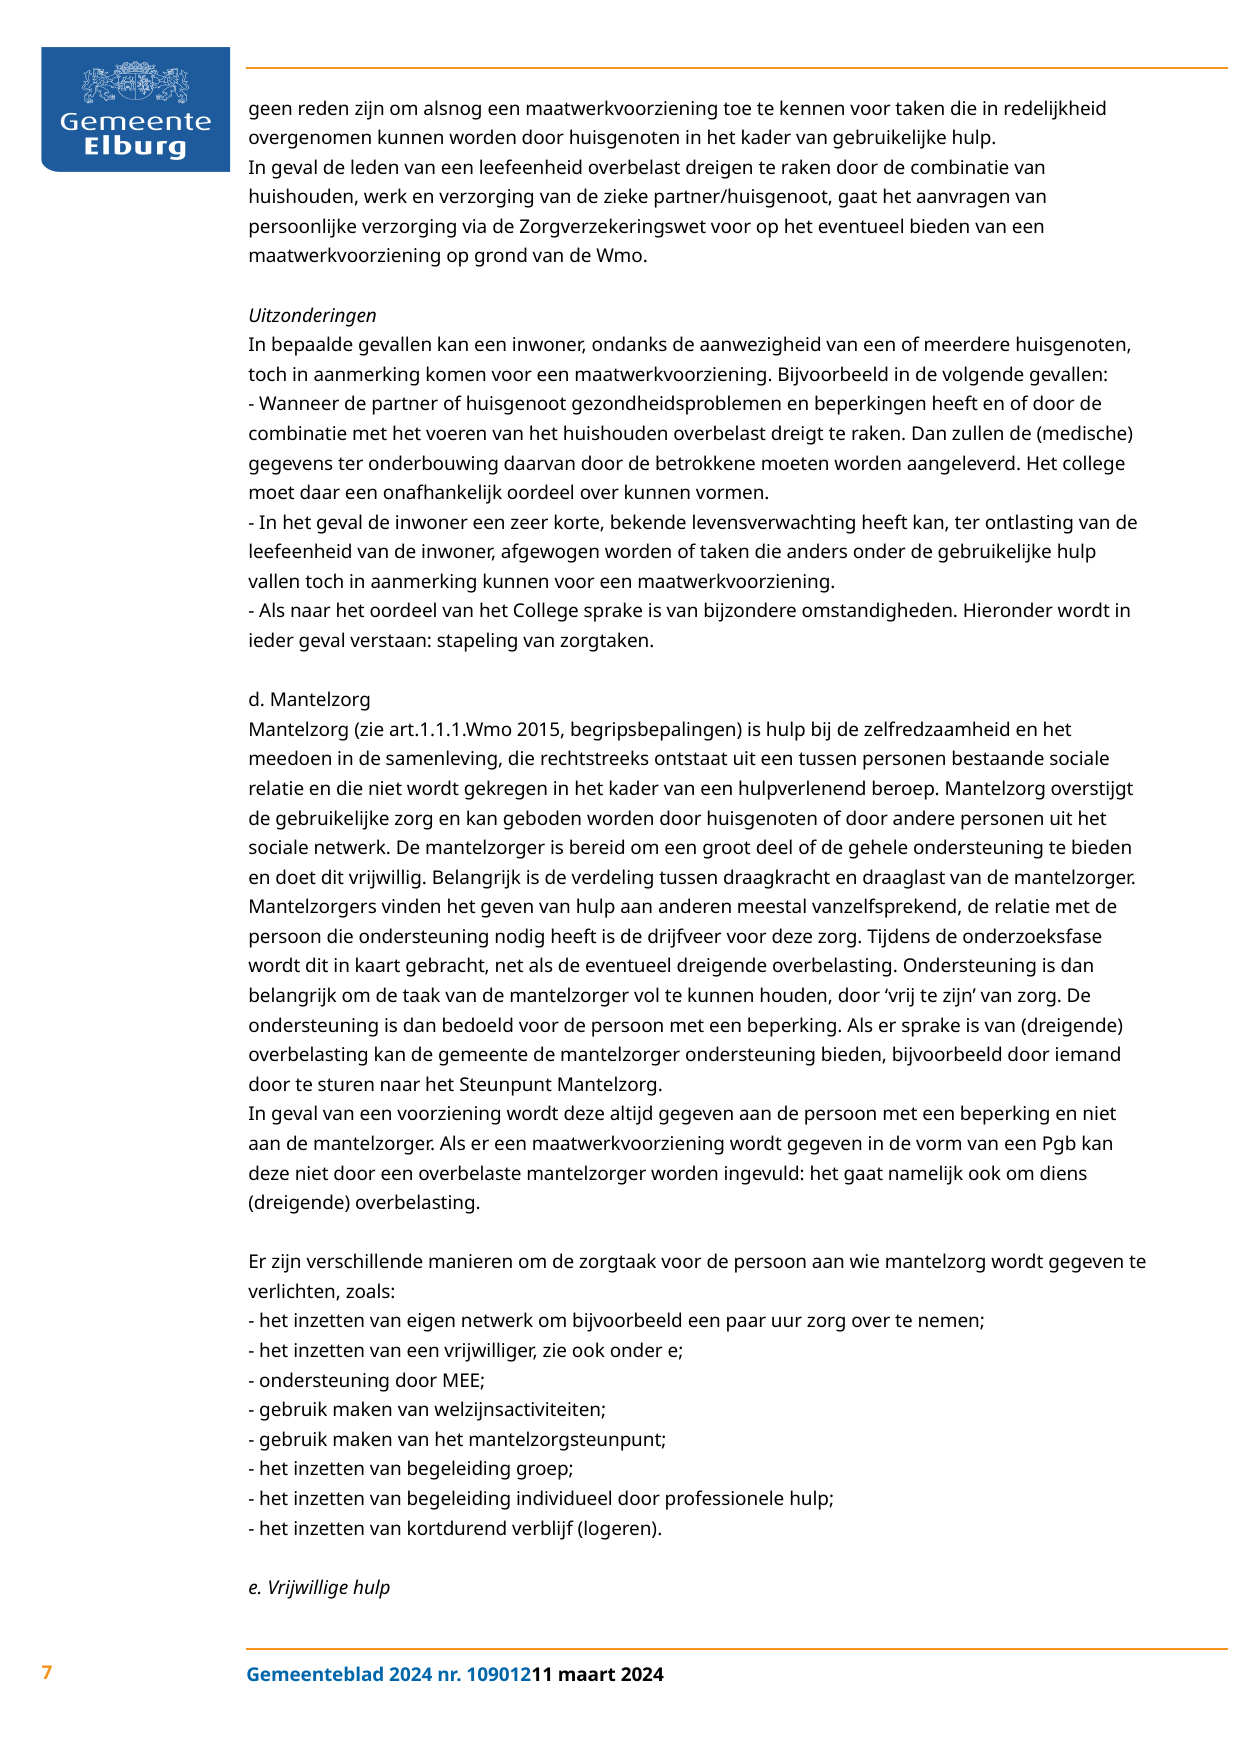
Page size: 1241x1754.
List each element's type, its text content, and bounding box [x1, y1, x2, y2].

text - gebruik maken van welzijnsactiviteiten; [248, 1396, 1152, 1422]
text - het inzetten van begeleiding groep; [248, 1456, 1152, 1481]
text - het inzetten van een vrijwilliger, zie ook onder e; [248, 1337, 1152, 1363]
text Mantelzorg (zie art.1.1.1.Wmo 2015, begripsbepalingen) is hulp bij de zelfredzaamheid en het meedoen in de samenleving, die rechtstreeks ontstaat uit een tussen personen bestaande sociale relatie en die niet wordt gekregen in het kader van een hulpverlenend beroep. Mantelzorg overstijgt de gebruikelijke zorg en kan geboden worden door huisgenoten of door andere personen uit het sociale netwerk. De mantelzorger is bereid om een groot deel of de gehele ondersteuning te bieden en doet dit vrijwillig. Belangrijk is de verdeling tussen draagkracht en draaglast van de mantelzorger. Mantelzorgers vinden het geven van hulp aan anderen meestal vanzelfsprekend, de relatie met de persoon die ondersteuning nodig heeft is de drijfveer voor deze zorg. Tijdens de onderzoeksfase wordt dit in kaart gebracht, net als de eventueel dreigende overbelasting. Ondersteuning is dan belangrijk om de taak van de mantelzorger vol te kunnen houden, door ‘vrij te zijn’ van zorg. De ondersteuning is dan bedoeld voor de persoon met een beperking. Als er sprake is van (dreigende) overbelasting kan de gemeente de mantelzorger ondersteuning bieden, bijvoorbeeld door iemand door te sturen naar het Steunpunt Mantelzorg. [248, 716, 1152, 1097]
text - het inzetten van begeleiding individueel door professionele hulp; [248, 1485, 1152, 1511]
text - Als naar het oordeel van het College sprake is van bijzondere omstandigheden. Hieronder wordt in ieder geval verstaan: stapeling van zorgtaken. [248, 598, 1152, 653]
picture [41, 47, 231, 172]
text e. Vrijwillige hulp [248, 1574, 1152, 1600]
text Er zijn verschillende manieren om de zorgtaak voor de persoon aan wie mantelzorg wordt gegeven te verlichten, zoals: [248, 1248, 1152, 1304]
text - In het geval de inwoner een zeer korte, bekende levensverwachting heeft kan, ter ontlasting van de leefeenheid van de inwoner, afgewogen worden of taken die anders onder de gebruikelijke hulp vallen toch in aanmerking kunnen voor een maatwerkvoorziening. [248, 509, 1152, 594]
text d. Mantelzorg [248, 686, 1152, 712]
text - gebruik maken van het mantelzorgsteunpunt; [248, 1426, 1152, 1452]
text In geval de leden van een leefeenheid overbelast dreigen te raken door de combinatie van huishouden, werk en verzorging van de zieke partner/huisgenoot, gaat het aanvragen van persoonlijke verzorging via de Zorgverzekeringswet voor op het eventueel bieden van een maatwerkvoorziening op grond van de Wmo. [248, 154, 1152, 268]
text In bepaalde gevallen kan een inwoner, ondanks de aanwezigheid van een of meerdere huisgenoten, toch in aanmerking komen voor een maatwerkvoorziening. Bijvoorbeeld in de volgende gevallen: [248, 331, 1152, 387]
text - Wanneer de partner of huisgenoot gezondheidsproblemen en beperkingen heeft en of door de combinatie met het voeren van het huishouden overbelast dreigt te raken. Dan zullen de (medische) gegevens ter onderbouwing daarvan door de betrokkene moeten worden aangeleverd. Het college moet daar een onafhankelijk oordeel over kunnen vormen. [248, 391, 1152, 505]
text - ondersteuning door MEE; [248, 1367, 1152, 1393]
text - het inzetten van kortdurend verblijf (logeren). [248, 1515, 1152, 1541]
text In geval van een voorziening wordt deze altijd gegeven aan de persoon met een beperking en niet aan de mantelzorger. Als er een maatwerkvoorziening wordt gegeven in de vorm van een Pgb kan deze niet door een overbelaste mantelzorger worden ingevuld: het gaat namelijk ook om diens (dreigende) overbelasting. [248, 1101, 1152, 1215]
text geen reden zijn om alsnog een maatwerkvoorziening toe te kennen voor taken die in redelijkheid overgenomen kunnen worden door huisgenoten in het kader van gebruikelijke hulp. [248, 95, 1152, 150]
text Uitzonderingen [248, 302, 1152, 328]
text - het inzetten van eigen netwerk om bijvoorbeeld een paar uur zorg over te nemen; [248, 1308, 1152, 1333]
